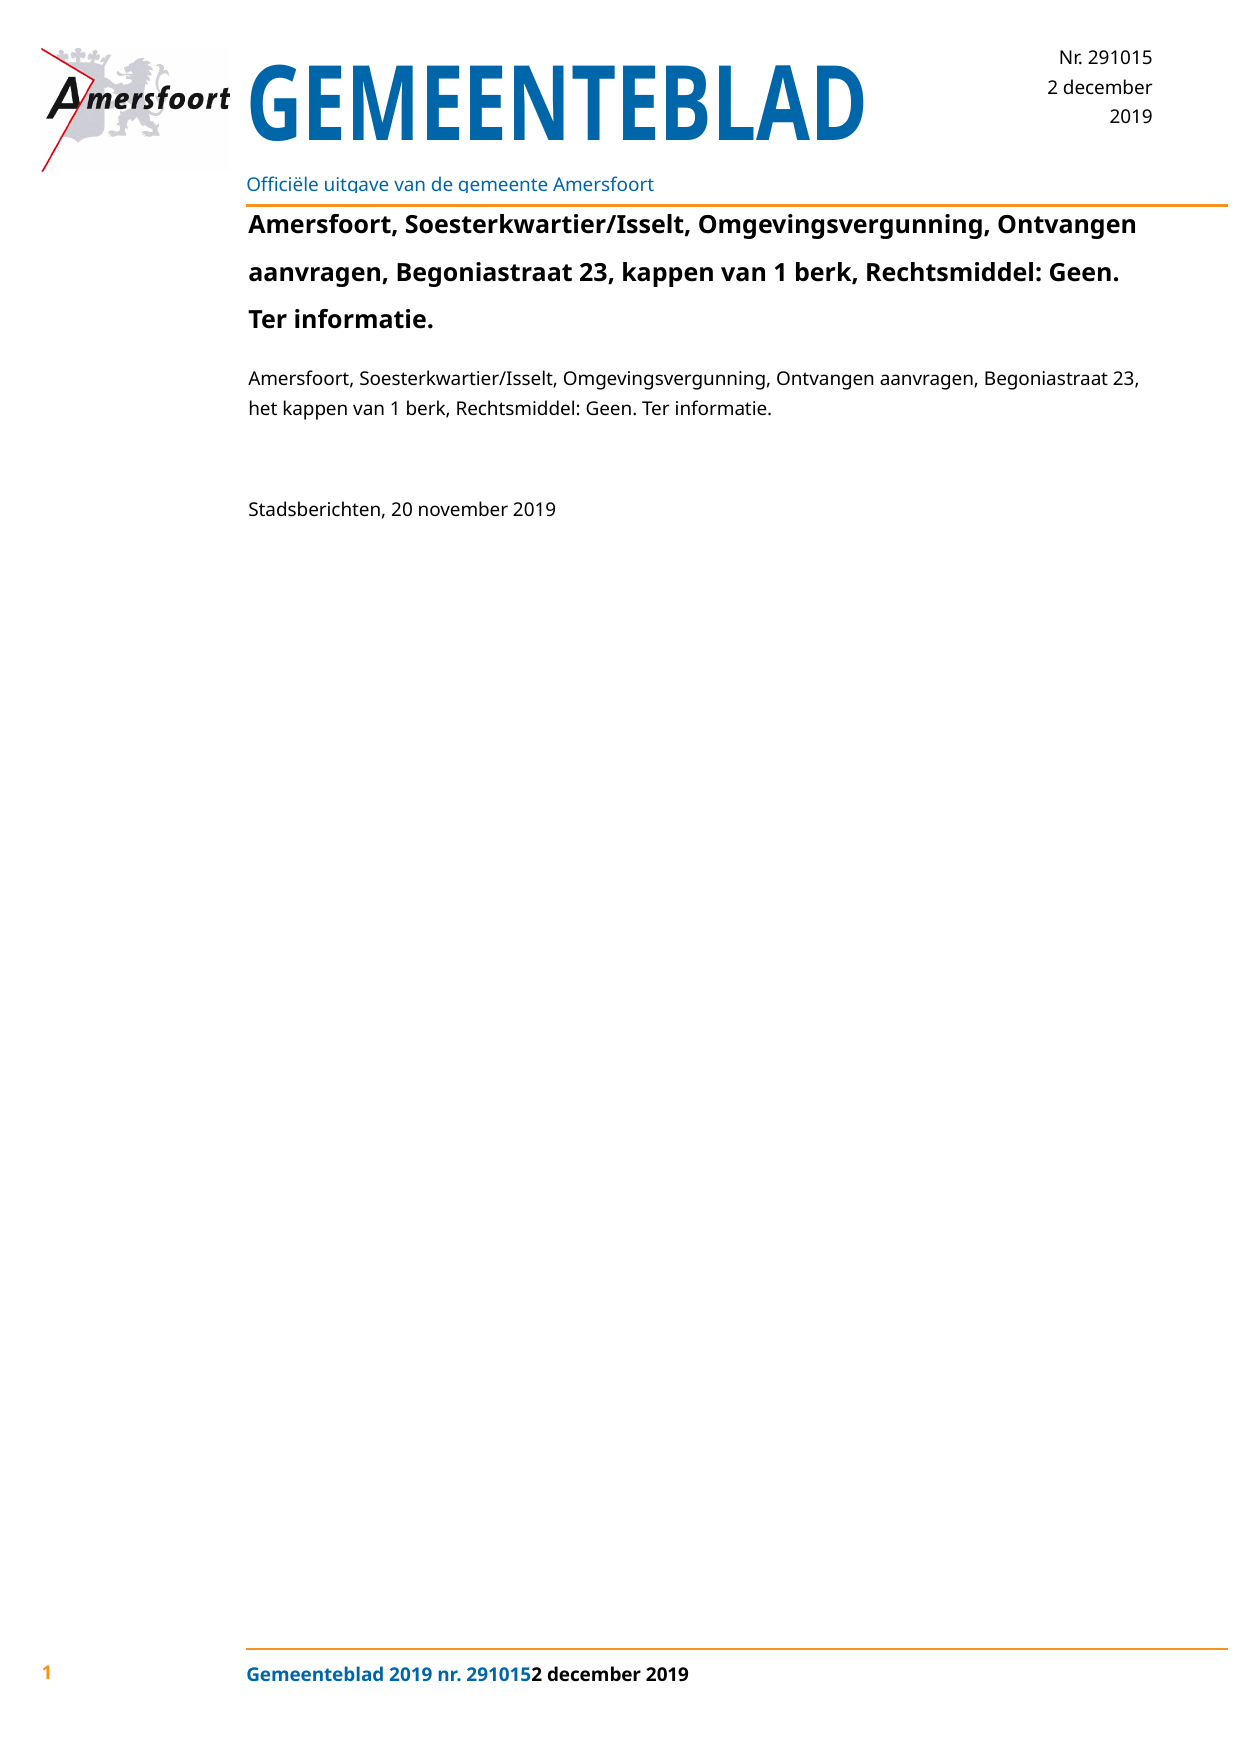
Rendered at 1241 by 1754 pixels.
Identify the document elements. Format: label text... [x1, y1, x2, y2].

text Stadsberichten, 20 november 2019 [248, 496, 1152, 522]
text Amersfoort, Soesterkwartier/Isselt, Omgevingsvergunning, Ontvangen aanvragen, Begoniastraat 23, het kappen van 1 berk, Rechtsmiddel: Geen. Ter informatie. [248, 366, 1152, 421]
text Amersfoort, Soesterkwartier/Isselt, Omgevingsvergunning, Ontvangen aanvragen, Begoniastraat 23, kappen van 1 berk, Rechtsmiddel: Geen. Ter informatie. [248, 207, 1152, 336]
picture [41, 47, 231, 172]
